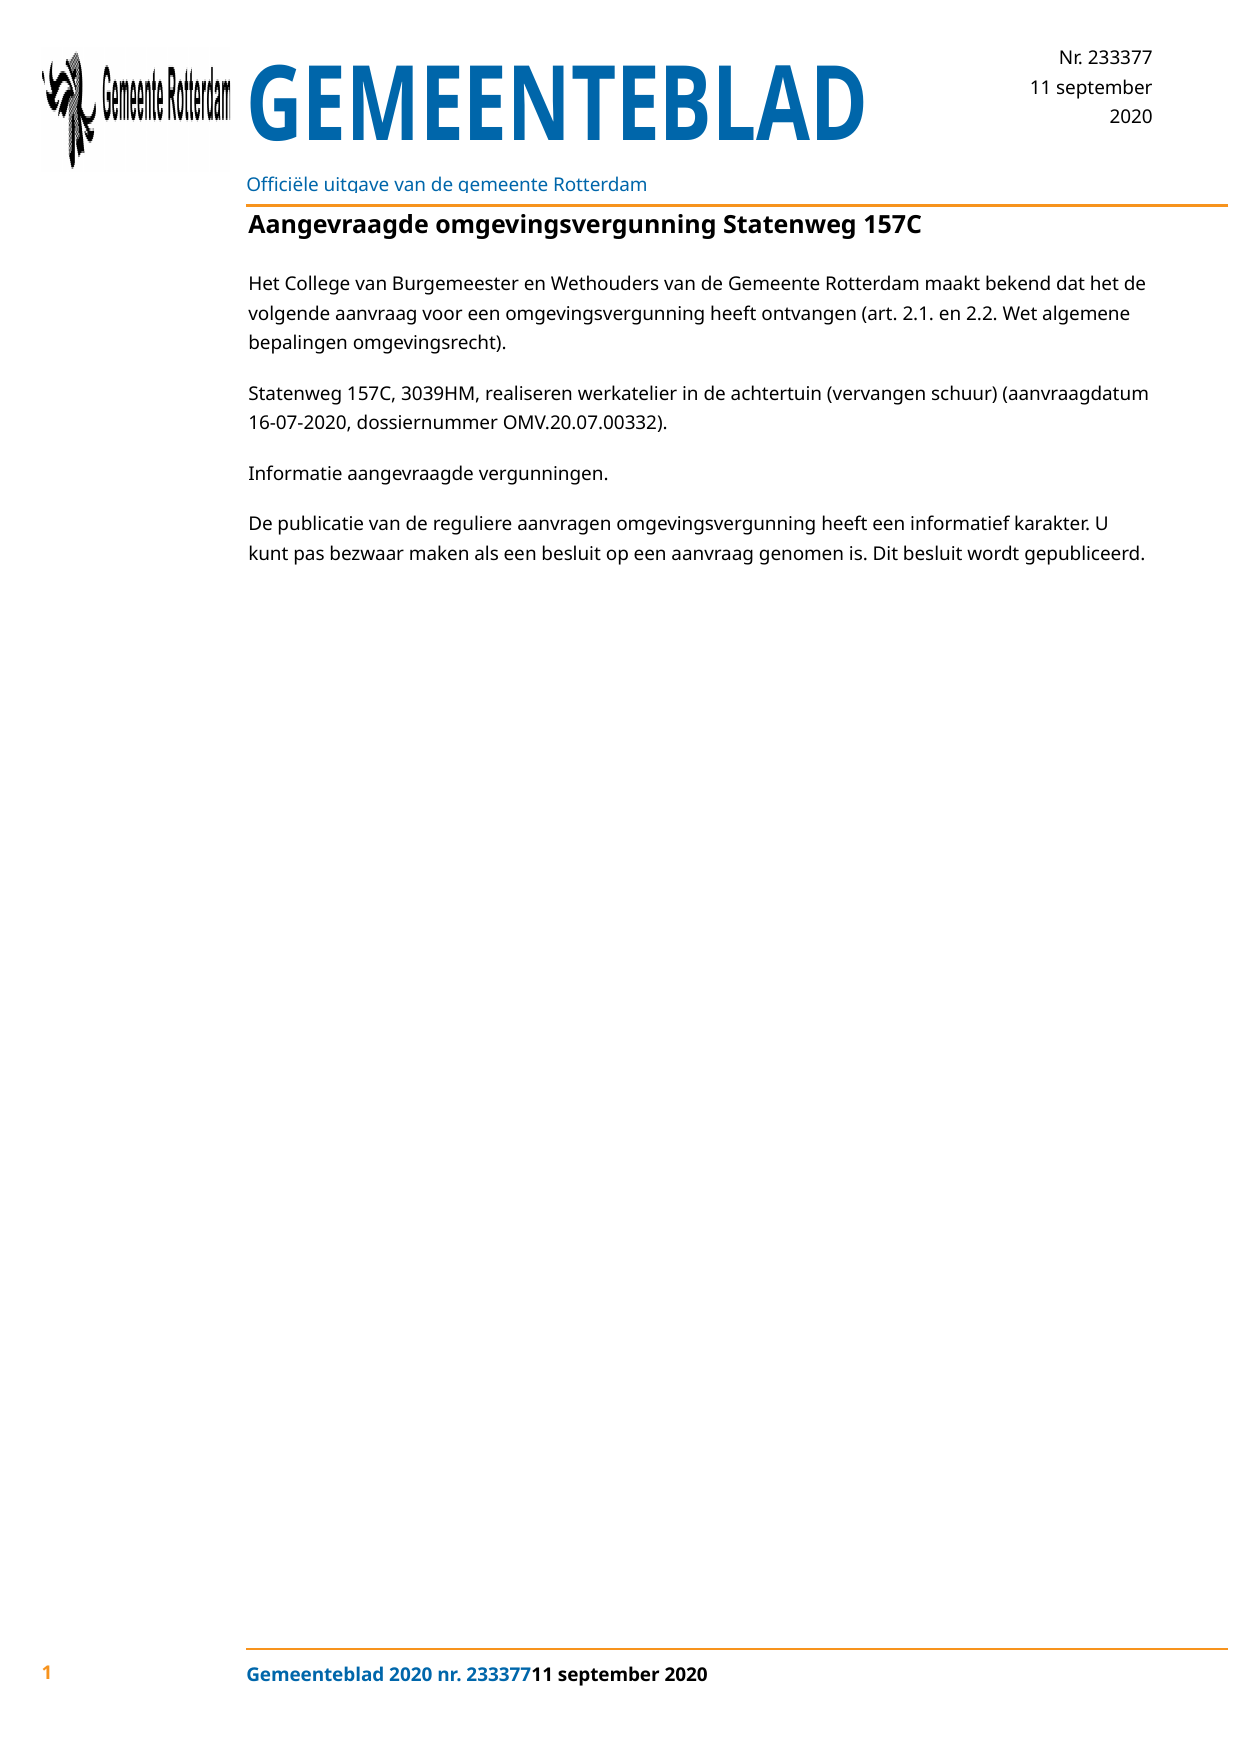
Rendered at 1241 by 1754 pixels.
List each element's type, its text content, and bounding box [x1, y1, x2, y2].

text Informatie aangevraagde vergunningen. [248, 460, 1152, 486]
text Aangevraagde omgevingsvergunning Statenweg 157C [248, 207, 1152, 241]
text De publicatie van de reguliere aanvragen omgevingsvergunning heeft een informatief karakter. U kunt pas bezwaar maken als een besluit op een aanvraag genomen is. Dit besluit wordt gepubliceerd. [248, 510, 1152, 566]
picture [41, 47, 231, 172]
text Statenweg 157C, 3039HM, realiseren werkatelier in de achtertuin (vervangen schuur) (aanvraagdatum 16-07-2020, dossiernummer OMV.20.07.00332). [248, 380, 1152, 435]
text Het College van Burgemeester en Wethouders van de Gemeente Rotterdam maakt bekend dat het de volgende aanvraag voor een omgevingsvergunning heeft ontvangen (art. 2.1. en 2.2. Wet algemene bepalingen omgevingsrecht). [248, 270, 1152, 355]
